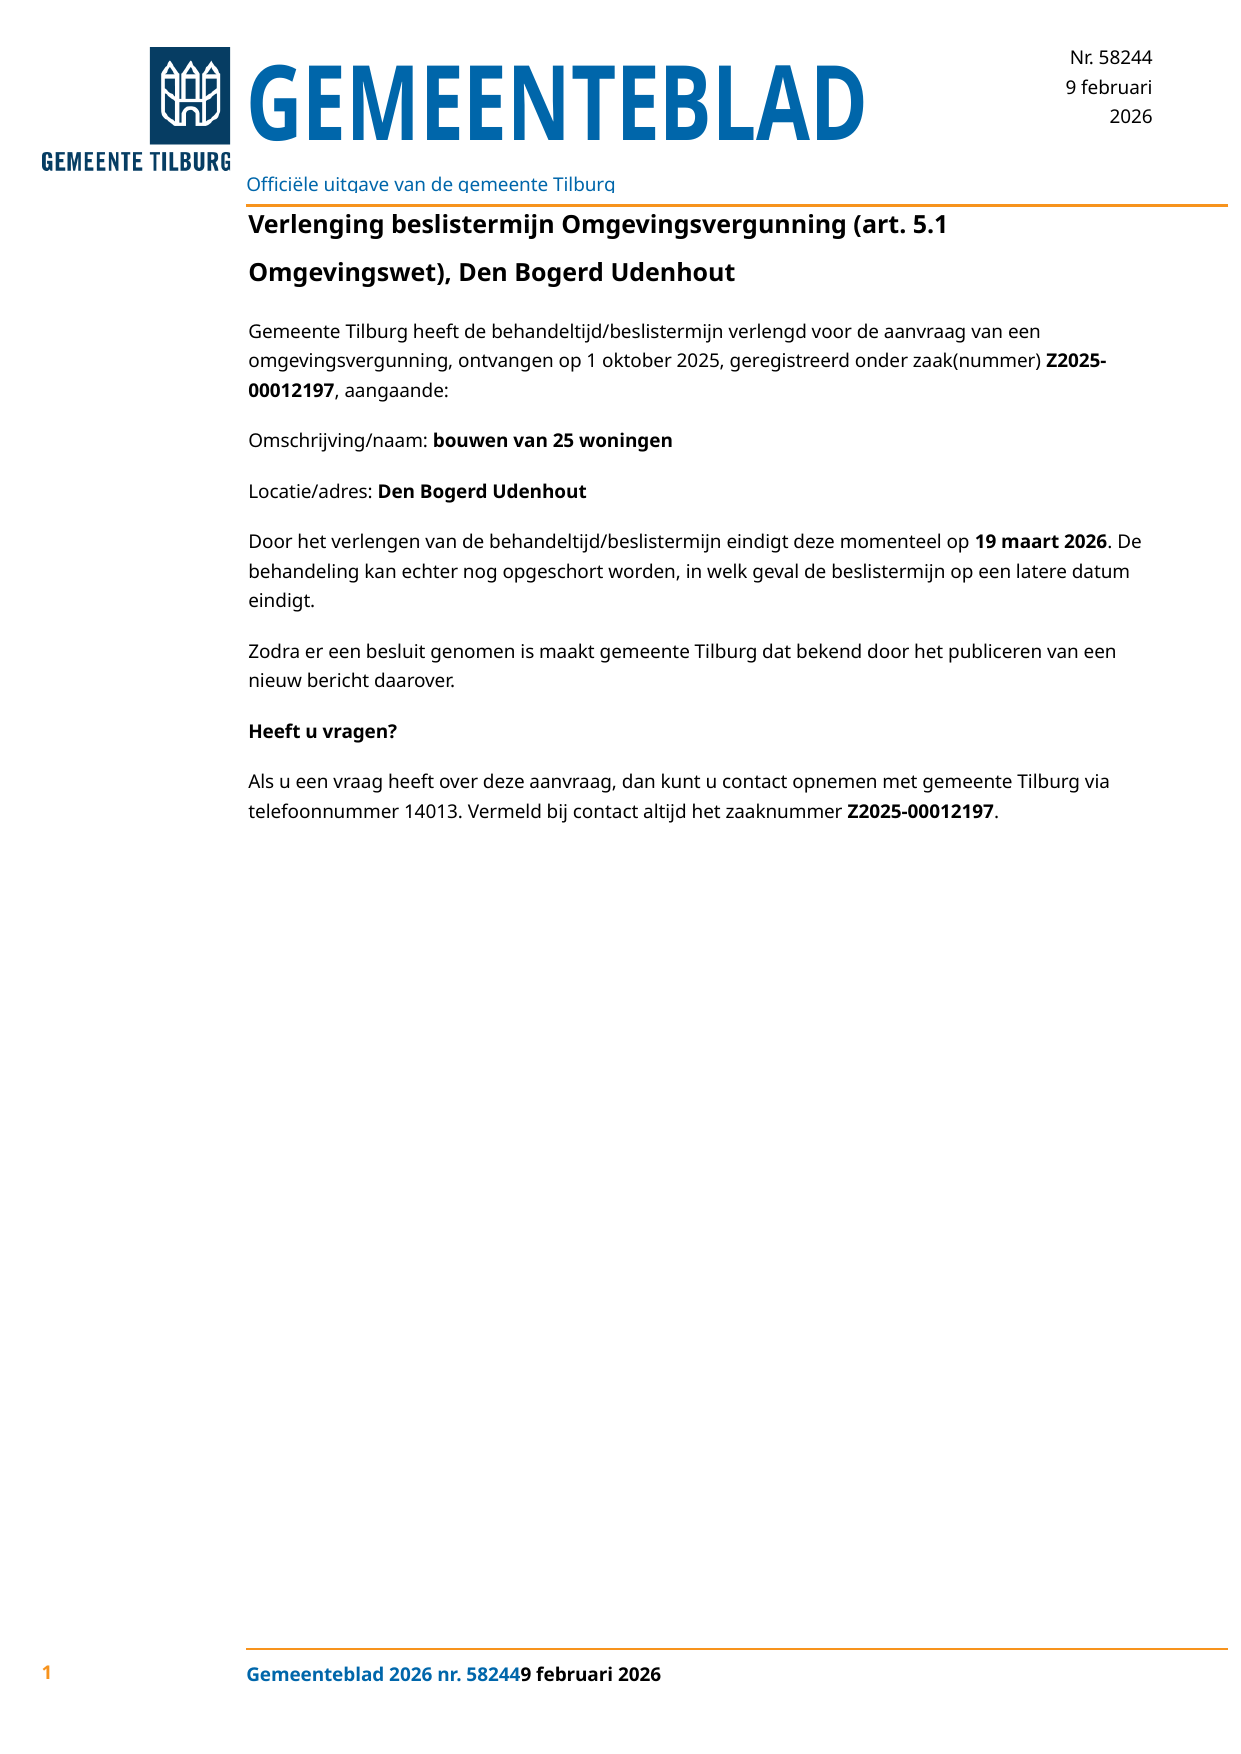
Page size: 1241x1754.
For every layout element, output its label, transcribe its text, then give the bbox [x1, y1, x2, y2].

text Omschrijving/naam: bouwen van 25 woningen [248, 427, 1152, 453]
text Gemeente Tilburg heeft de behandeltijd/beslistermijn verlengd voor de aanvraag van een omgevingsvergunning, ontvangen op 1 oktober 2025, geregistreerd onder zaak(nummer) Z2025-00012197, aangaande: [248, 318, 1152, 403]
text Zodra er een besluit genomen is maakt gemeente Tilburg dat bekend door het publiceren van een nieuw bericht daarover. [248, 638, 1152, 693]
text Verlenging beslistermijn Omgevingsvergunning (art. 5.1 Omgevingswet), Den Bogerd Udenhout [248, 207, 1152, 288]
text Locatie/adres: Den Bogerd Udenhout [248, 478, 1152, 504]
text Heeft u vragen? [248, 718, 1152, 744]
text Door het verlengen van de behandeltijd/beslistermijn eindigt deze momenteel op 19 maart 2026. De behandeling kan echter nog opgeschort worden, in welk geval de beslistermijn op een latere datum eindigt. [248, 528, 1152, 613]
picture [41, 47, 231, 172]
text Als u een vraag heeft over deze aanvraag, dan kunt u contact opnemen met gemeente Tilburg via telefoonnummer 14013. Vermeld bij contact altijd het zaaknummer Z2025-00012197. [248, 768, 1152, 824]
